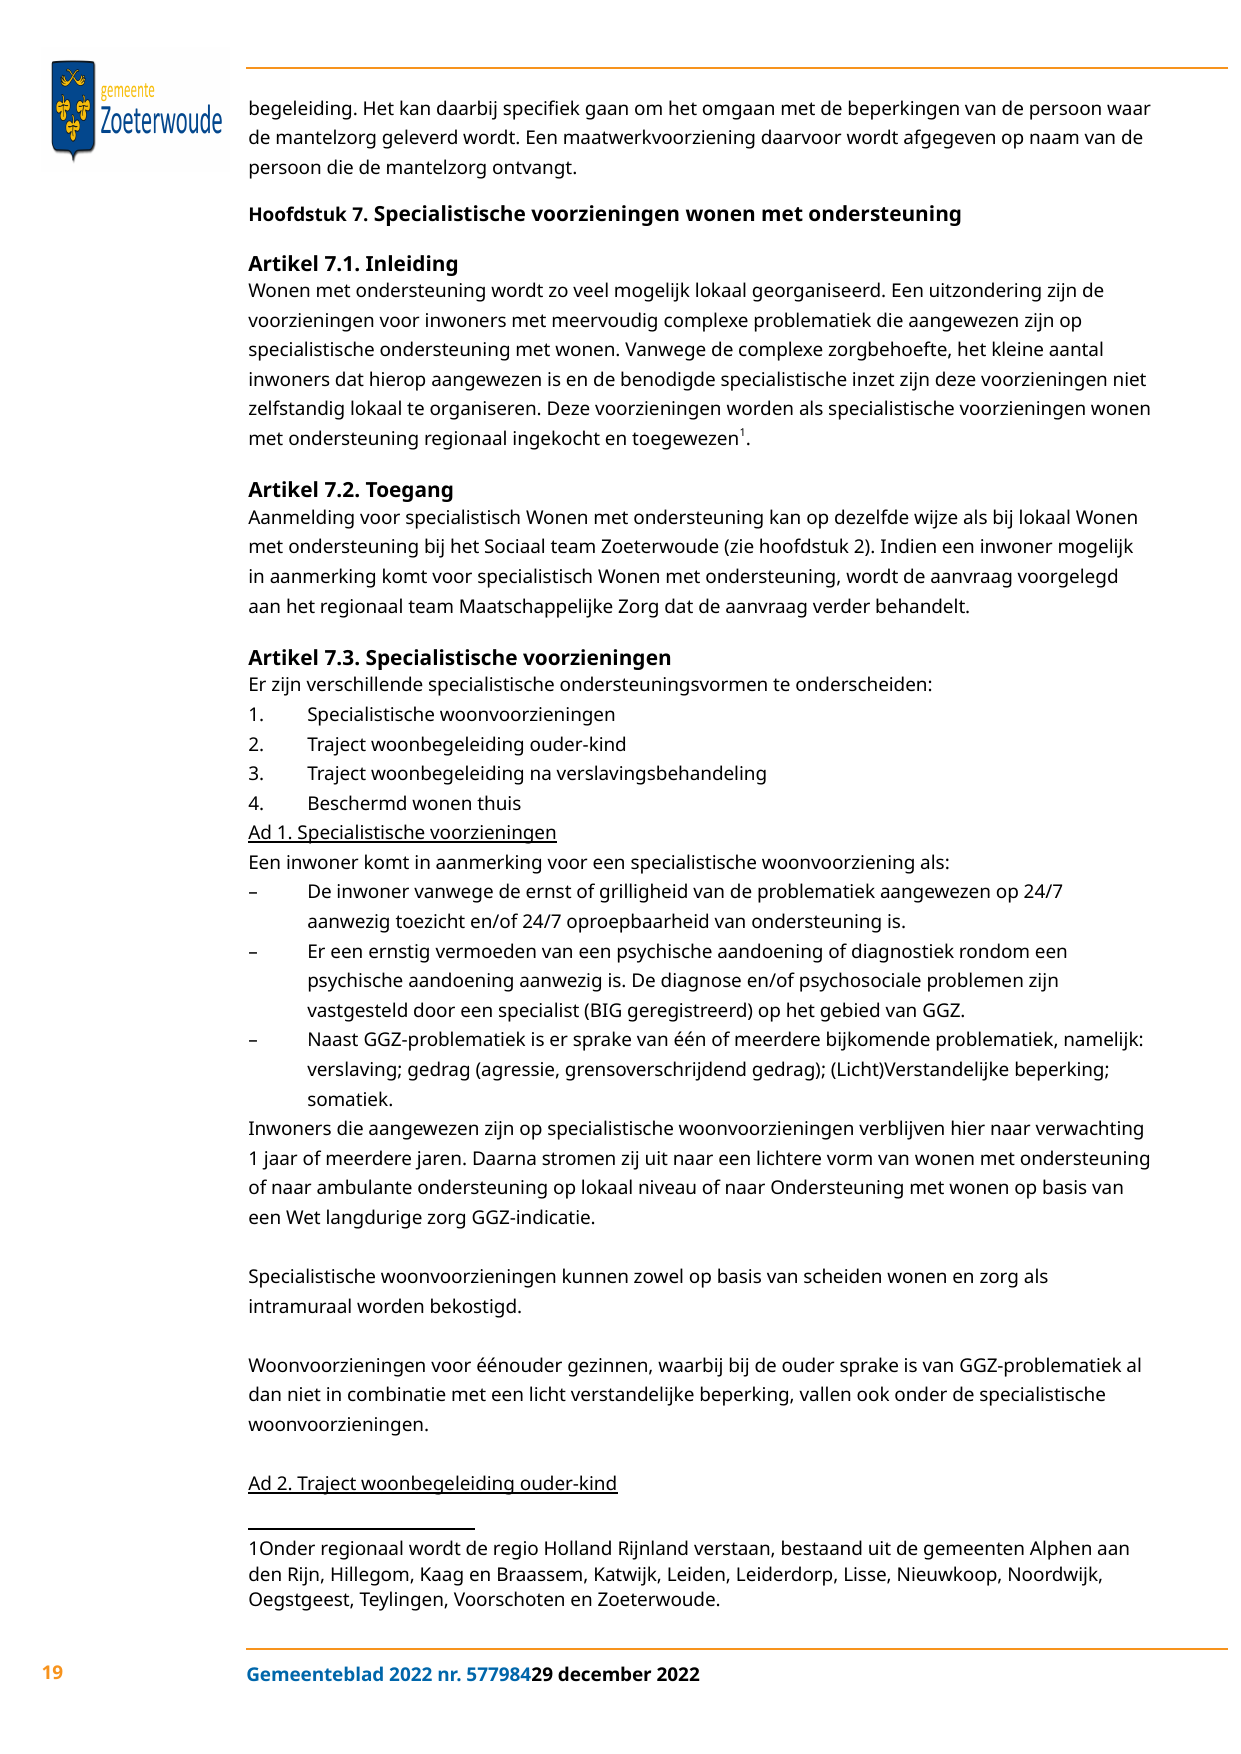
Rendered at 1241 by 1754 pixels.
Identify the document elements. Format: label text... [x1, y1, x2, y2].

text Ad 1. Specialistische voorzieningen [248, 819, 1152, 845]
text Hoofdstuk 7. Specialistische voorzieningen wonen met ondersteuning [248, 199, 1152, 228]
text Wonen met ondersteuning wordt zo veel mogelijk lokaal georganiseerd. Een uitzondering zijn de voorzieningen voor inwoners met meervoudig complexe problematiek die aangewezen zijn op specialistische ondersteuning met wonen. Vanwege de complexe zorgbehoefte, het kleine aantal inwoners dat hierop aangewezen is en de benodigde specialistische inzet zijn deze voorzieningen niet zelfstandig lokaal te organiseren. Deze voorzieningen worden als specialistische voorzieningen wonen met ondersteuning regionaal ingekocht en toegewezen. [248, 277, 1152, 451]
text Inwoners die aangewezen zijn op specialistische woonvoorzieningen verblijven hier naar verwachting 1 jaar of meerdere jaren. Daarna stromen zij uit naar een lichtere vorm van wonen met ondersteuning of naar ambulante ondersteuning op lokaal niveau of naar Ondersteuning met wonen op basis van een Wet langdurige zorg GGZ-indicatie. [248, 1115, 1152, 1230]
list Beschermd wonen thuis [248, 790, 1152, 816]
text begeleiding. Het kan daarbij specifiek gaan om het omgaan met de beperkingen van de persoon waar de mantelzorg geleverd wordt. Een maatwerkvoorziening daarvoor wordt afgegeven op naam van de persoon die de mantelzorg ontvangt. [248, 95, 1152, 180]
list De inwoner vanwege de ernst of grilligheid van de problematiek aangewezen op 24/7 aanwezig toezicht en/of 24/7 oproepbaarheid van ondersteuning is. [248, 879, 1152, 934]
text Ad 2. Traject woonbegeleiding ouder-kind [248, 1470, 1152, 1496]
list Traject woonbegeleiding na verslavingsbehandeling [248, 760, 1152, 786]
list Traject woonbegeleiding ouder-kind [248, 731, 1152, 757]
text Aanmelding voor specialistisch Wonen met ondersteuning kan op dezelfde wijze als bij lokaal Wonen met ondersteuning bij het Sociaal team Zoeterwoude (zie hoofdstuk 2). Indien een inwoner mogelijk in aanmerking komt voor specialistisch Wonen met ondersteuning, wordt de aanvraag voorgelegd aan het regionaal team Maatschappelijke Zorg dat de aanvraag verder behandelt. [248, 504, 1152, 618]
list Specialistische woonvoorzieningen [248, 701, 1152, 727]
list Er een ernstig vermoeden van een psychische aandoening of diagnostiek rondom een psychische aandoening aanwezig is. De diagnose en/of psychosociale problemen zijn vastgesteld door een specialist (BIG geregistreerd) op het gebied van GGZ. [248, 938, 1152, 1023]
text Woonvoorzieningen voor éénouder gezinnen, waarbij bij de ouder sprake is van GGZ-problematiek al dan niet in combinatie met een licht verstandelijke beperking, vallen ook onder de specialistische woonvoorzieningen. [248, 1352, 1152, 1437]
text Onder regionaal wordt de regio Holland Rijnland verstaan, bestaand uit de gemeenten Alphen aan den Rijn, Hillegom, Kaag en Braassem, Katwijk, Leiden, Leiderdorp, Lisse, Nieuwkoop, Noordwijk, Oegstgeest, Teylingen, Voorschoten en Zoeterwoude. [248, 1535, 1152, 1612]
text Artikel 7.2. Toegang [248, 476, 1152, 504]
text Artikel 7.1. Inleiding [248, 249, 1152, 277]
text Een inwoner komt in aanmerking voor een specialistische woonvoorziening als: [248, 849, 1152, 875]
text Er zijn verschillende specialistische ondersteuningsvormen te onderscheiden: [248, 672, 1152, 697]
list Naast GGZ-problematiek is er sprake van één of meerdere bijkomende problematiek, namelijk: verslaving; gedrag (agressie, grensoverschrijdend gedrag); (Licht)Verstandelijke beperking; somatiek. [248, 1027, 1152, 1112]
picture [41, 47, 231, 172]
text Artikel 7.3. Specialistische voorzieningen [248, 643, 1152, 672]
text Specialistische woonvoorzieningen kunnen zowel op basis van scheiden wonen en zorg als intramuraal worden bekostigd. [248, 1263, 1152, 1319]
